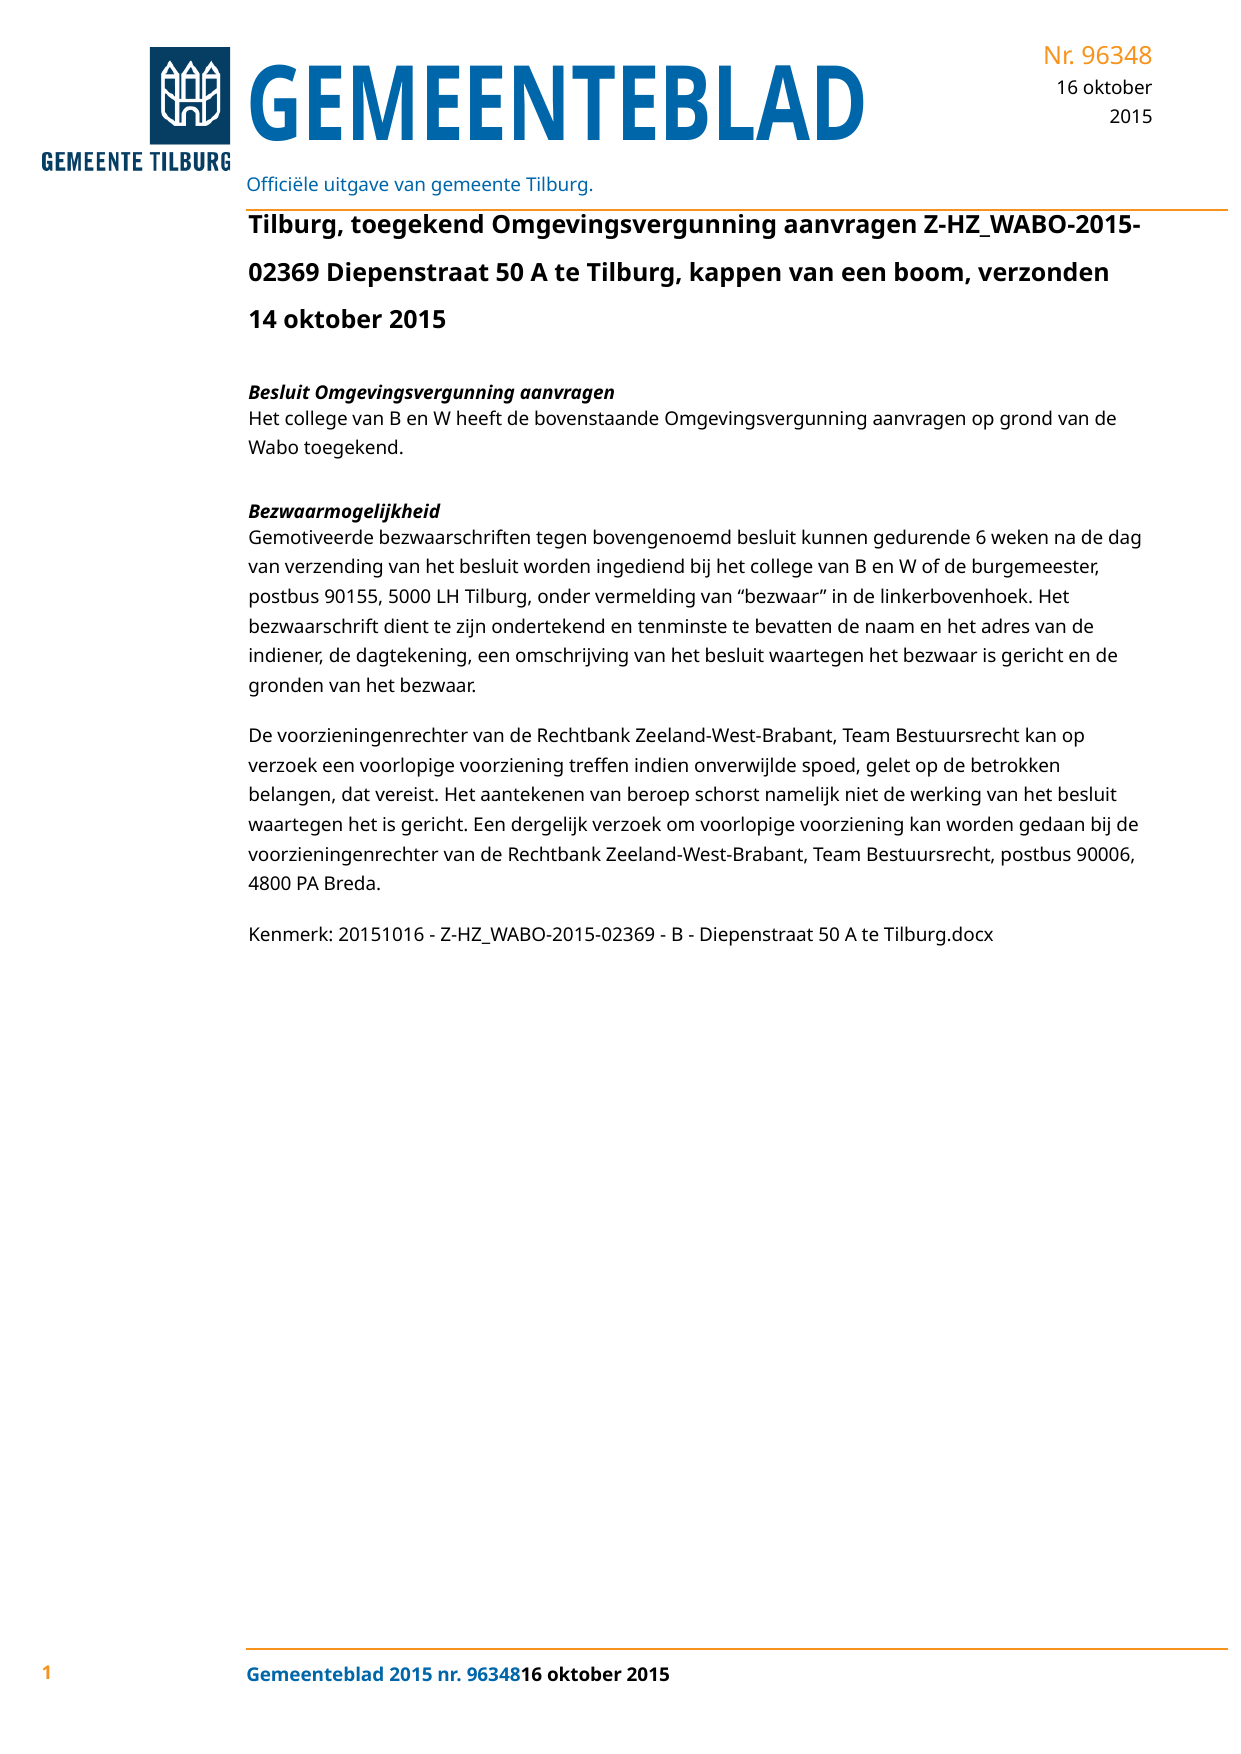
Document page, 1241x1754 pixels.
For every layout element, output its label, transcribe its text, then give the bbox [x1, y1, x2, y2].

text Besluit Omgevingsvergunning aanvragen [248, 379, 1152, 405]
picture [41, 47, 231, 172]
text De voorzieningenrechter van de Rechtbank Zeeland-West-Brabant, Team Bestuursrecht kan op verzoek een voorlopige voorziening treffen indien onverwijlde spoed, gelet op de betrokken belangen, dat vereist. Het aantekenen van beroep schorst namelijk niet de werking van het besluit waartegen het is gericht. Een dergelijk verzoek om voorlopige voorziening kan worden gedaan bij de voorzieningenrechter van de Rechtbank Zeeland-West-Brabant, Team Bestuursrecht, postbus 90006, 4800 PA Breda. [248, 722, 1152, 896]
text Kenmerk: 20151016 - Z-HZ_WABO-2015-02369 - B - Diepenstraat 50 A te Tilburg.docx [248, 921, 1152, 946]
text Het college van B en W heeft de bovenstaande Omgevingsvergunning aanvragen op grond van de Wabo toegekend. [248, 405, 1152, 460]
text Tilburg, toegekend Omgevingsvergunning aanvragen Z-HZ_WABO-2015-02369 Diepenstraat 50 A te Tilburg, kappen van een boom, verzonden 14 oktober 2015 [248, 211, 1152, 336]
text Bezwaarmogelijkheid [248, 498, 1152, 524]
text Gemotiveerde bezwaarschriften tegen bovengenoemd besluit kunnen gedurende 6 weken na de dag van verzending van het besluit worden ingediend bij het college van B en W of de burgemeester, postbus 90155, 5000 LH Tilburg, onder vermelding van “bezwaar” in de linkerbovenhoek. Het bezwaarschrift dient te zijn ondertekend en tenminste te bevatten de naam en het adres van de indiener, de dagtekening, een omschrijving van het besluit waartegen het bezwaar is gericht en de gronden van het bezwaar. [248, 524, 1152, 698]
